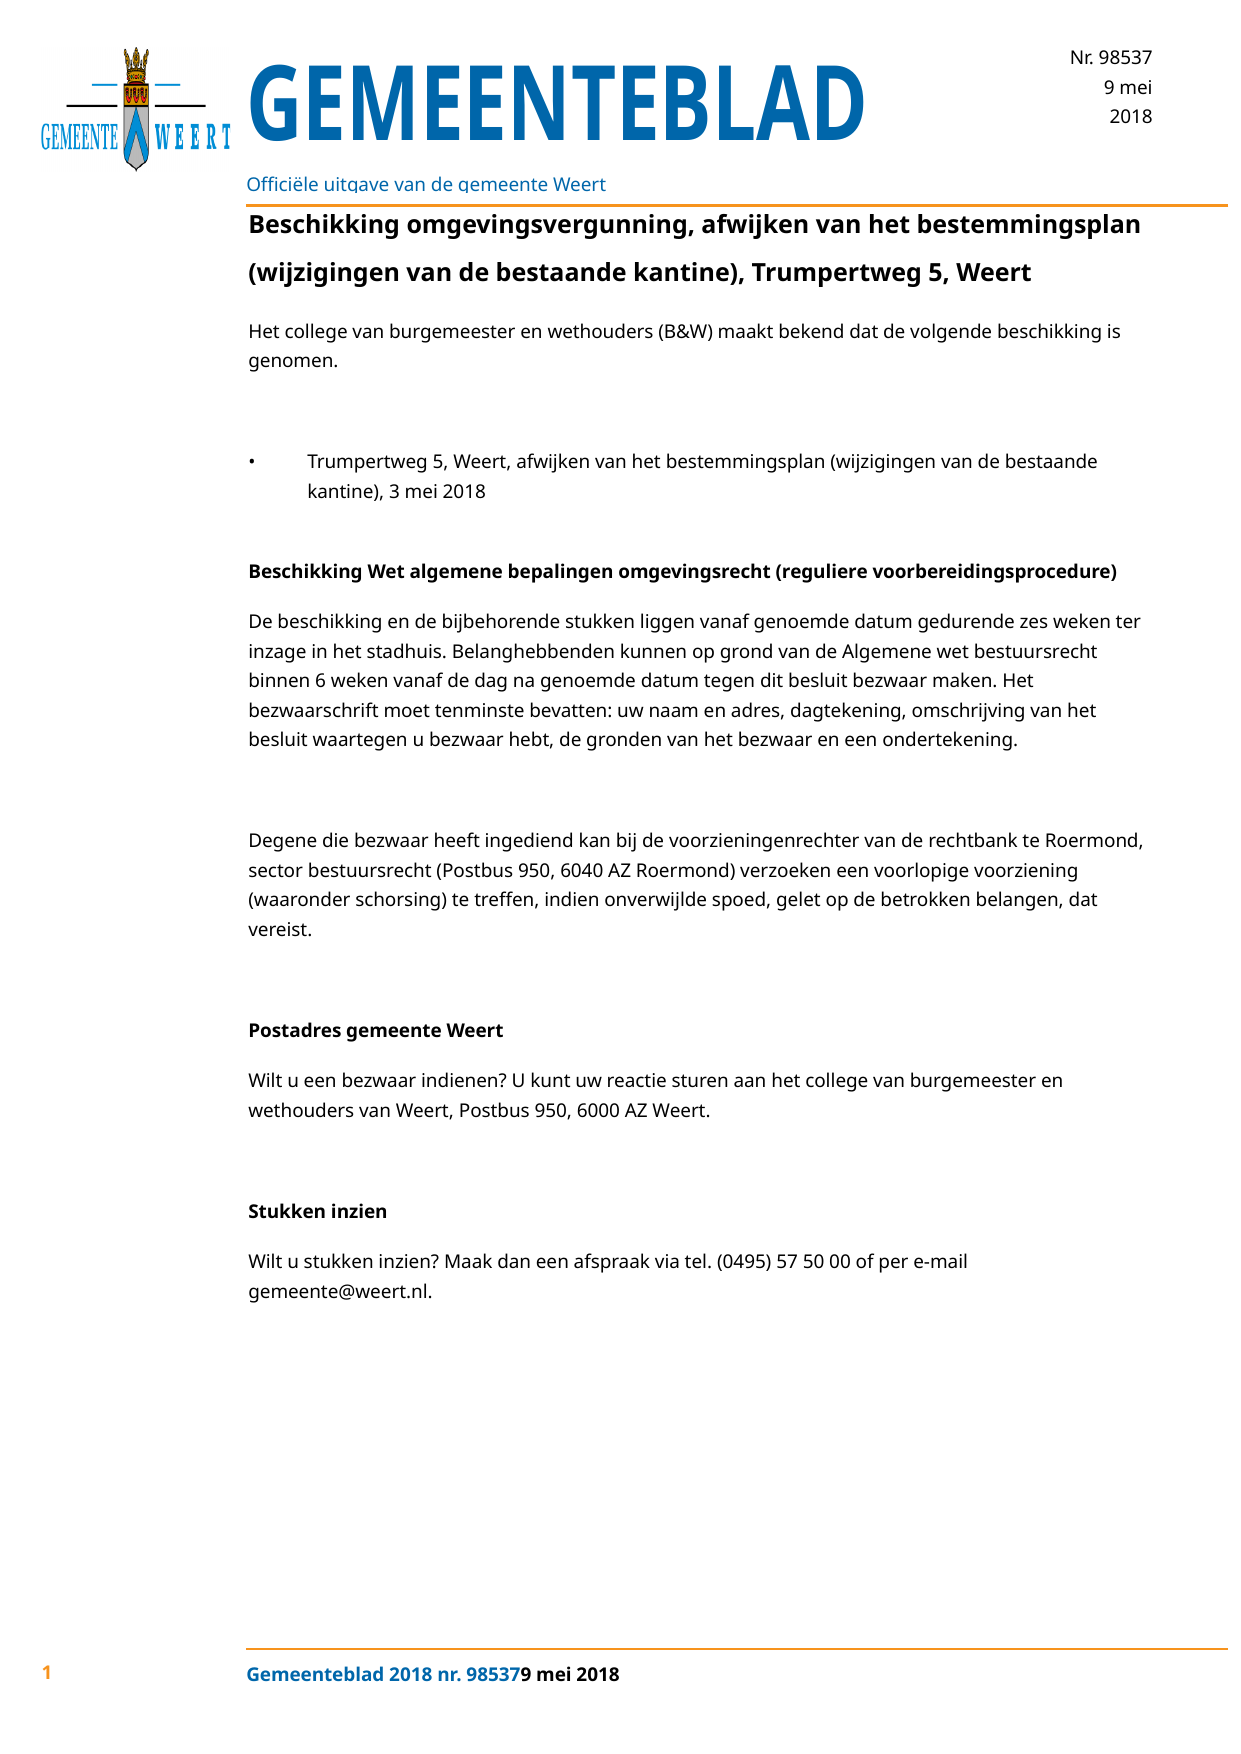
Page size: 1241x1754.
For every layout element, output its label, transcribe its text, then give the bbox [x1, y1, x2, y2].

text Postadres gemeente Weert [248, 1017, 1152, 1043]
text Wilt u stukken inzien? Maak dan een afspraak via tel. (0495) 57 50 00 of per e-mail gemeente@weert.nl. [248, 1248, 1152, 1304]
text Wilt u een bezwaar indienen? U kunt uw reactie sturen aan het college van burgemeester en wethouders van Weert, Postbus 950, 6000 AZ Weert. [248, 1067, 1152, 1123]
text De beschikking en de bijbehorende stukken liggen vanaf genoemde datum gedurende zes weken ter inzage in het stadhuis. Belanghebbenden kunnen op grond van de Algemene wet bestuursrecht binnen 6 weken vanaf de dag na genoemde datum tegen dit besluit bezwaar maken. Het bezwaarschrift moet tenminste bevatten: uw naam en adres, dagtekening, omschrijving van het besluit waartegen u bezwaar hebt, de gronden van het bezwaar en een ondertekening. [248, 608, 1152, 752]
text Beschikking omgevingsvergunning, afwijken van het bestemmingsplan (wijzigingen van de bestaande kantine), Trumpertweg 5, Weert [248, 207, 1152, 288]
text Stukken inzien [248, 1198, 1152, 1224]
text Degene die bezwaar heeft ingediend kan bij de voorzieningenrechter van de rechtbank te Roermond, sector bestuursrecht (Postbus 950, 6040 AZ Roermond) verzoeken een voorlopige voorziening (waaronder schorsing) te treffen, indien onverwijlde spoed, gelet op de betrokken belangen, dat vereist. [248, 827, 1152, 942]
list Trumpertweg 5, Weert, afwijken van het bestemmingsplan (wijzigingen van de bestaande kantine), 3 mei 2018 [248, 448, 1152, 504]
text Het college van burgemeester en wethouders (B&W) maakt bekend dat de volgende beschikking is genomen. [248, 318, 1152, 373]
picture [41, 47, 231, 172]
text Beschikking Wet algemene bepalingen omgevingsrecht (reguliere voorbereidingsprocedure) [248, 558, 1152, 584]
